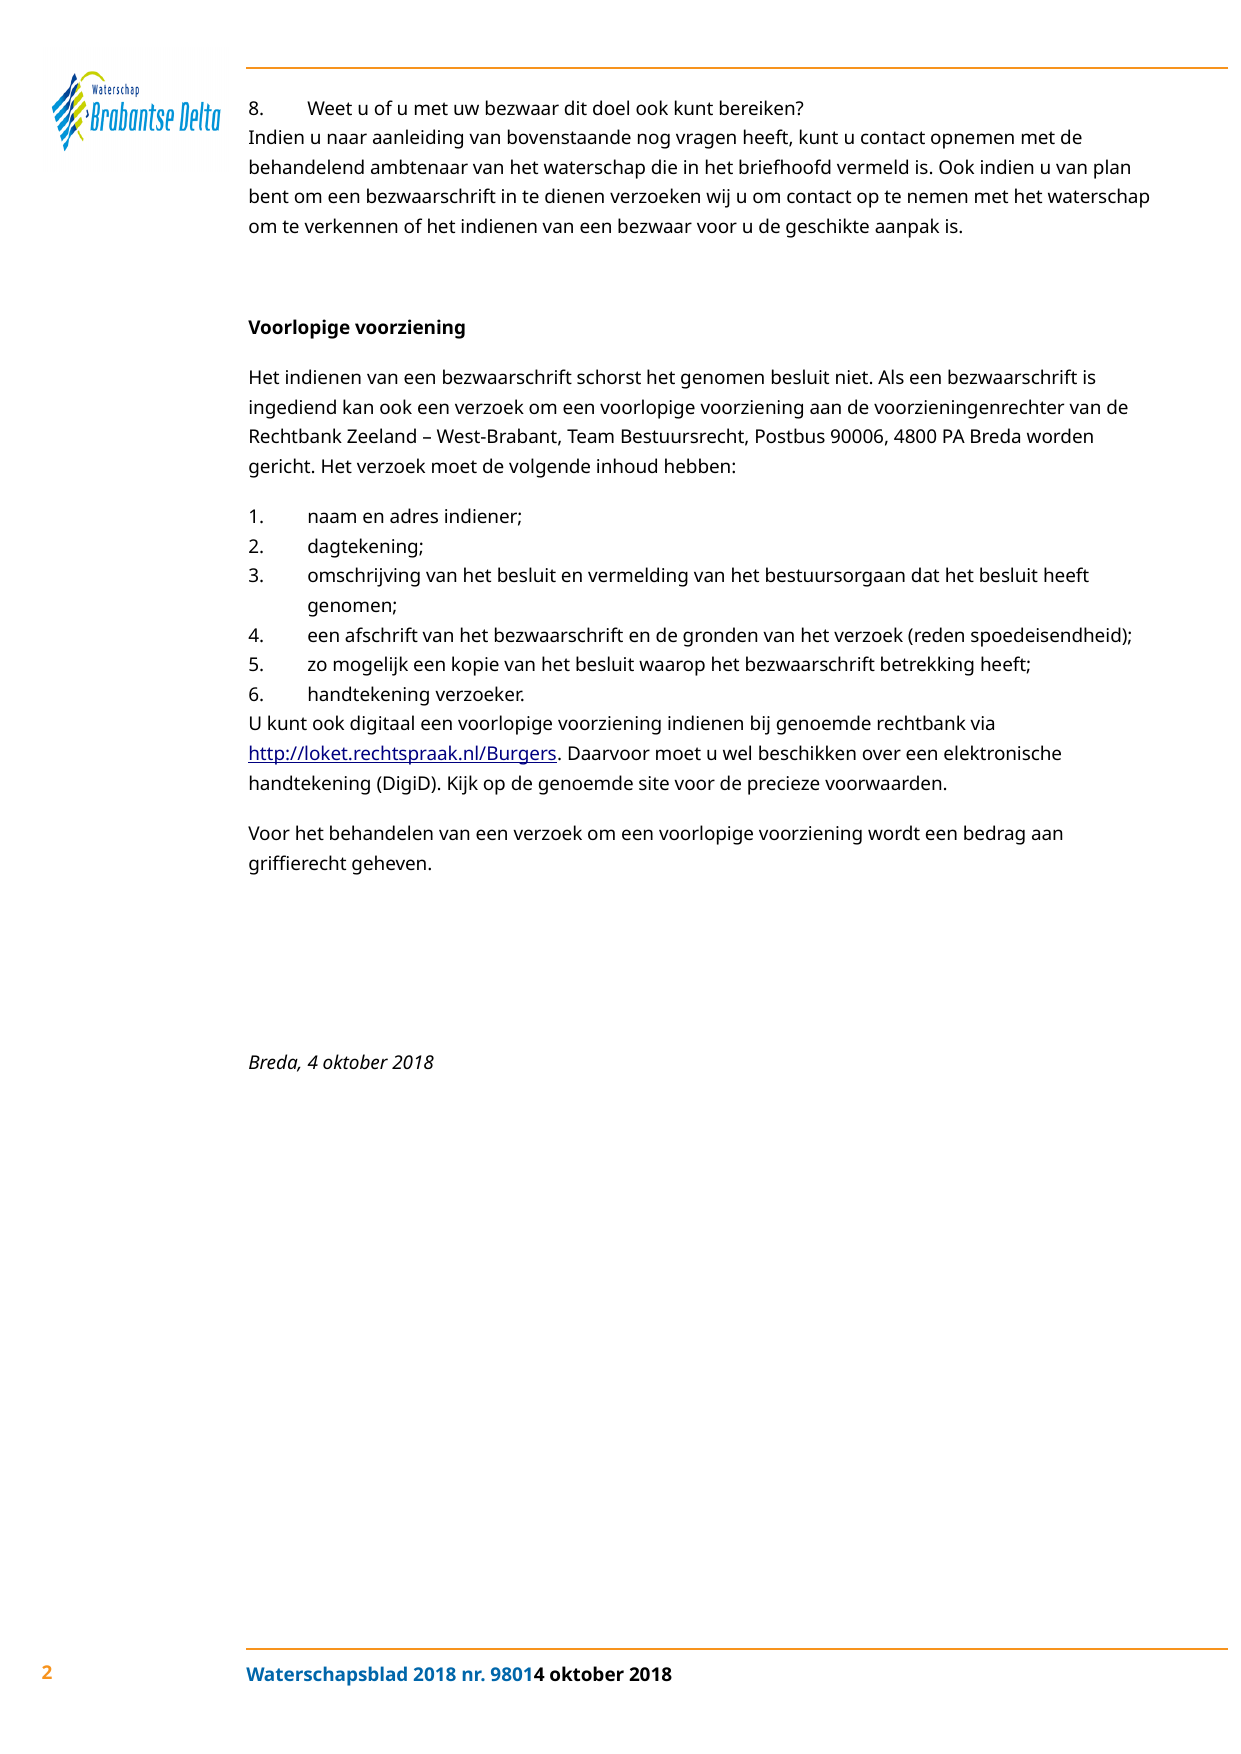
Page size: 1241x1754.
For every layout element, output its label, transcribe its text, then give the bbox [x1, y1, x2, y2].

list een afschrift van het bezwaarschrift en de gronden van het verzoek (reden spoedeisendheid); [248, 622, 1152, 648]
text Voor het behandelen van een verzoek om een voorlopige voorziening wordt een bedrag aan griffierecht geheven. [248, 820, 1152, 876]
list handtekening verzoeker. [248, 681, 1152, 707]
text Voorlopige voorziening [248, 314, 1152, 340]
text Breda, 4 oktober 2018 [248, 1049, 1152, 1074]
list omschrijving van het besluit en vermelding van het bestuursorgaan dat het besluit heeft genomen; [248, 563, 1152, 618]
list dagtekening; [248, 533, 1152, 559]
text Indien u naar aanleiding van bovenstaande nog vragen heeft, kunt u contact opnemen met de behandelend ambtenaar van het waterschap die in het briefhoofd vermeld is. Ook indien u van plan bent om een bezwaarschrift in te dienen verzoeken wij u om contact op te nemen met het waterschap om te verkennen of het indienen van een bezwaar voor u de geschikte aanpak is. [248, 124, 1152, 239]
list naam en adres indiener; [248, 503, 1152, 529]
list zo mogelijk een kopie van het besluit waarop het bezwaarschrift betrekking heeft; [248, 651, 1152, 677]
text U kunt ook digitaal een voorlopige voorziening indienen bij genoemde rechtbank via http://loket.rechtspraak.nl/Burgers. Daarvoor moet u wel beschikken over een elektronische handtekening (DigiD). Kijk op de genoemde site voor de precieze voorwaarden. [248, 711, 1152, 796]
text Het indienen van een bezwaarschrift schorst het genomen besluit niet. Als een bezwaarschrift is ingediend kan ook een verzoek om een voorlopige voorziening aan de voorzieningenrechter van de Rechtbank Zeeland – West-Brabant, Team Bestuursrecht, Postbus 90006, 4800 PA Breda worden gericht. Het verzoek moet de volgende inhoud hebben: [248, 364, 1152, 479]
picture [41, 47, 231, 172]
list Weet u of u met uw bezwaar dit doel ook kunt bereiken? [248, 95, 1152, 121]
